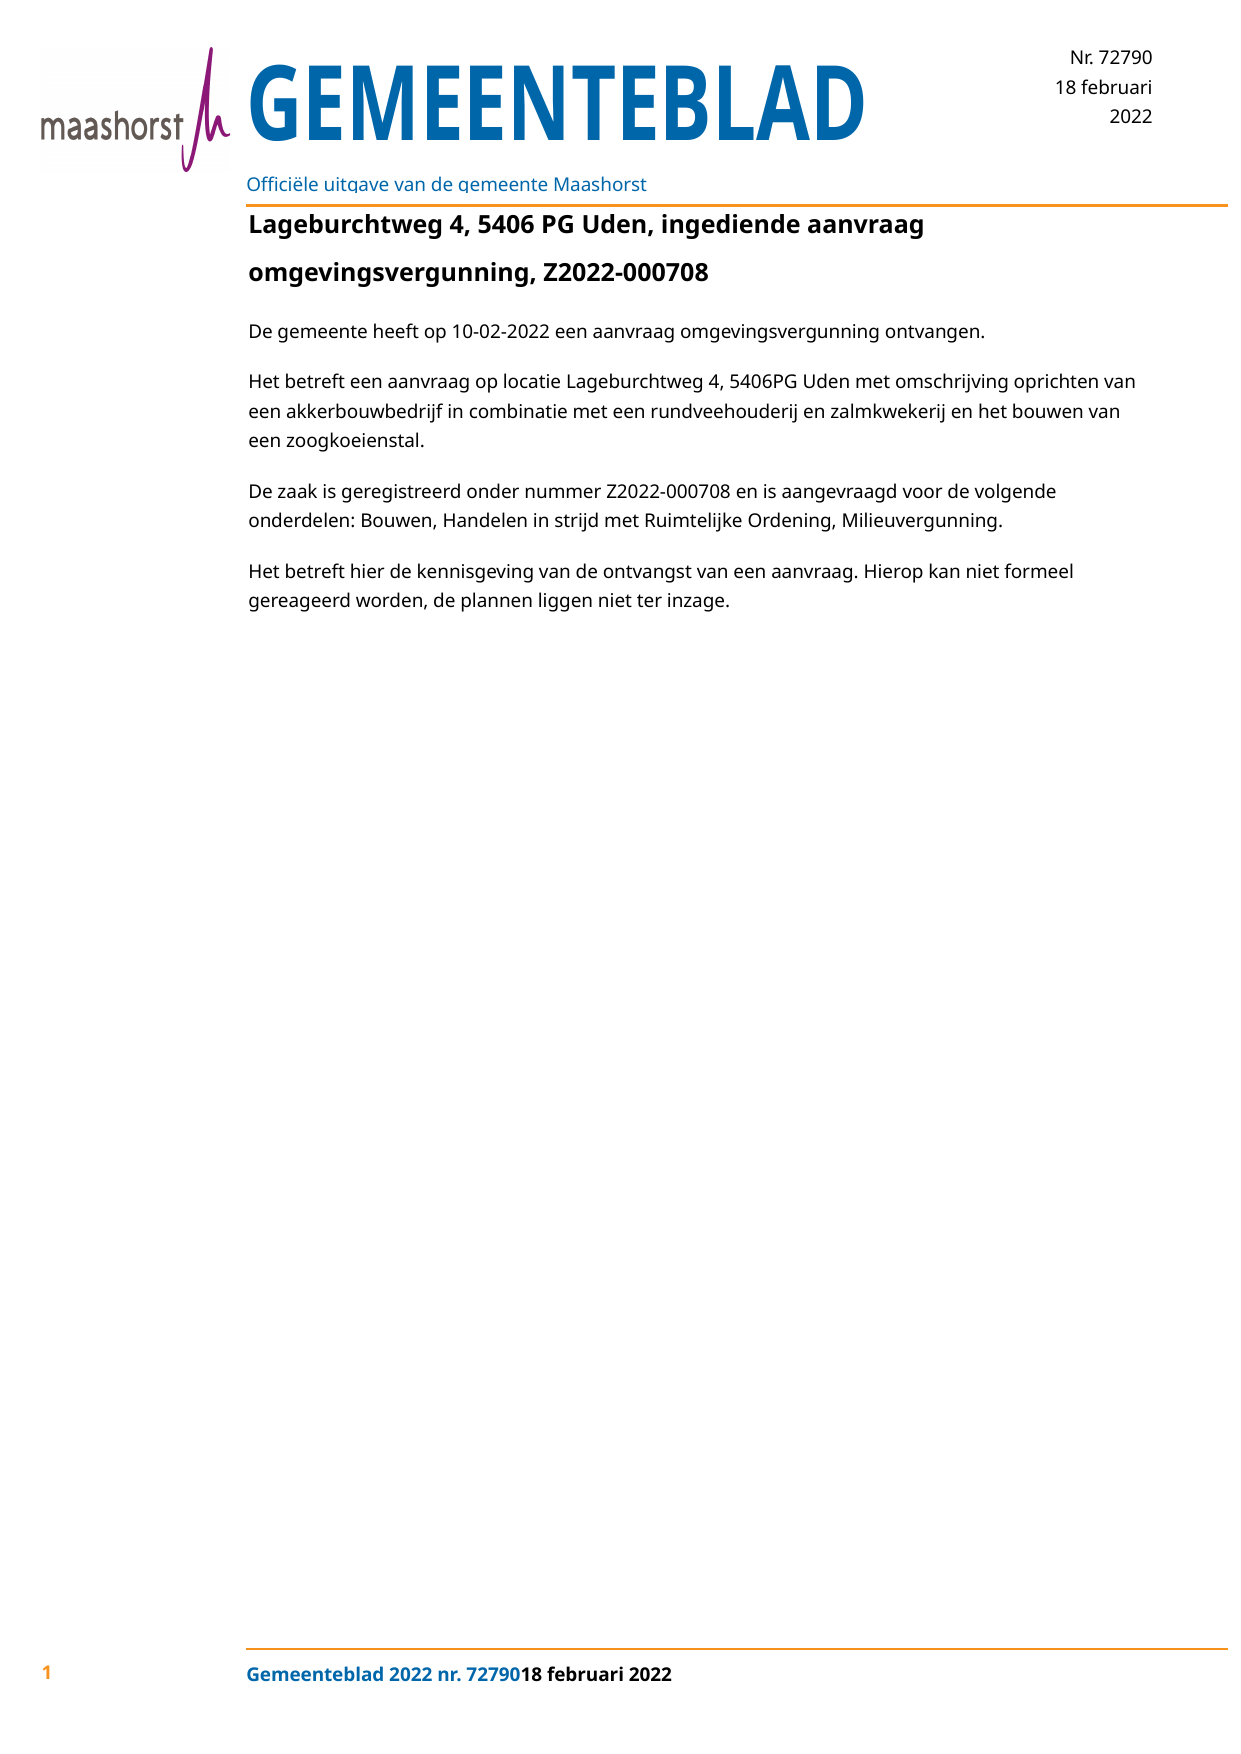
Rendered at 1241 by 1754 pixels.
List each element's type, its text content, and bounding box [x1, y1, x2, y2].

picture [41, 47, 231, 172]
text Het betreft hier de kennisgeving van de ontvangst van een aanvraag. Hierop kan niet formeel gereageerd worden, de plannen liggen niet ter inzage. [248, 558, 1152, 613]
text De zaak is geregistreerd onder nummer Z2022-000708 en is aangevraagd voor de volgende onderdelen: Bouwen, Handelen in strijd met Ruimtelijke Ordening, Milieuvergunning. [248, 478, 1152, 533]
text Het betreft een aanvraag op locatie Lageburchtweg 4, 5406PG Uden met omschrijving oprichten van een akkerbouwbedrijf in combinatie met een rundveehouderij en zalmkwekerij en het bouwen van een zoogkoeienstal. [248, 368, 1152, 453]
text Lageburchtweg 4, 5406 PG Uden, ingediende aanvraag omgevingsvergunning, Z2022-000708 [248, 207, 1152, 288]
text De gemeente heeft op 10-02-2022 een aanvraag omgevingsvergunning ontvangen. [248, 318, 1152, 344]
